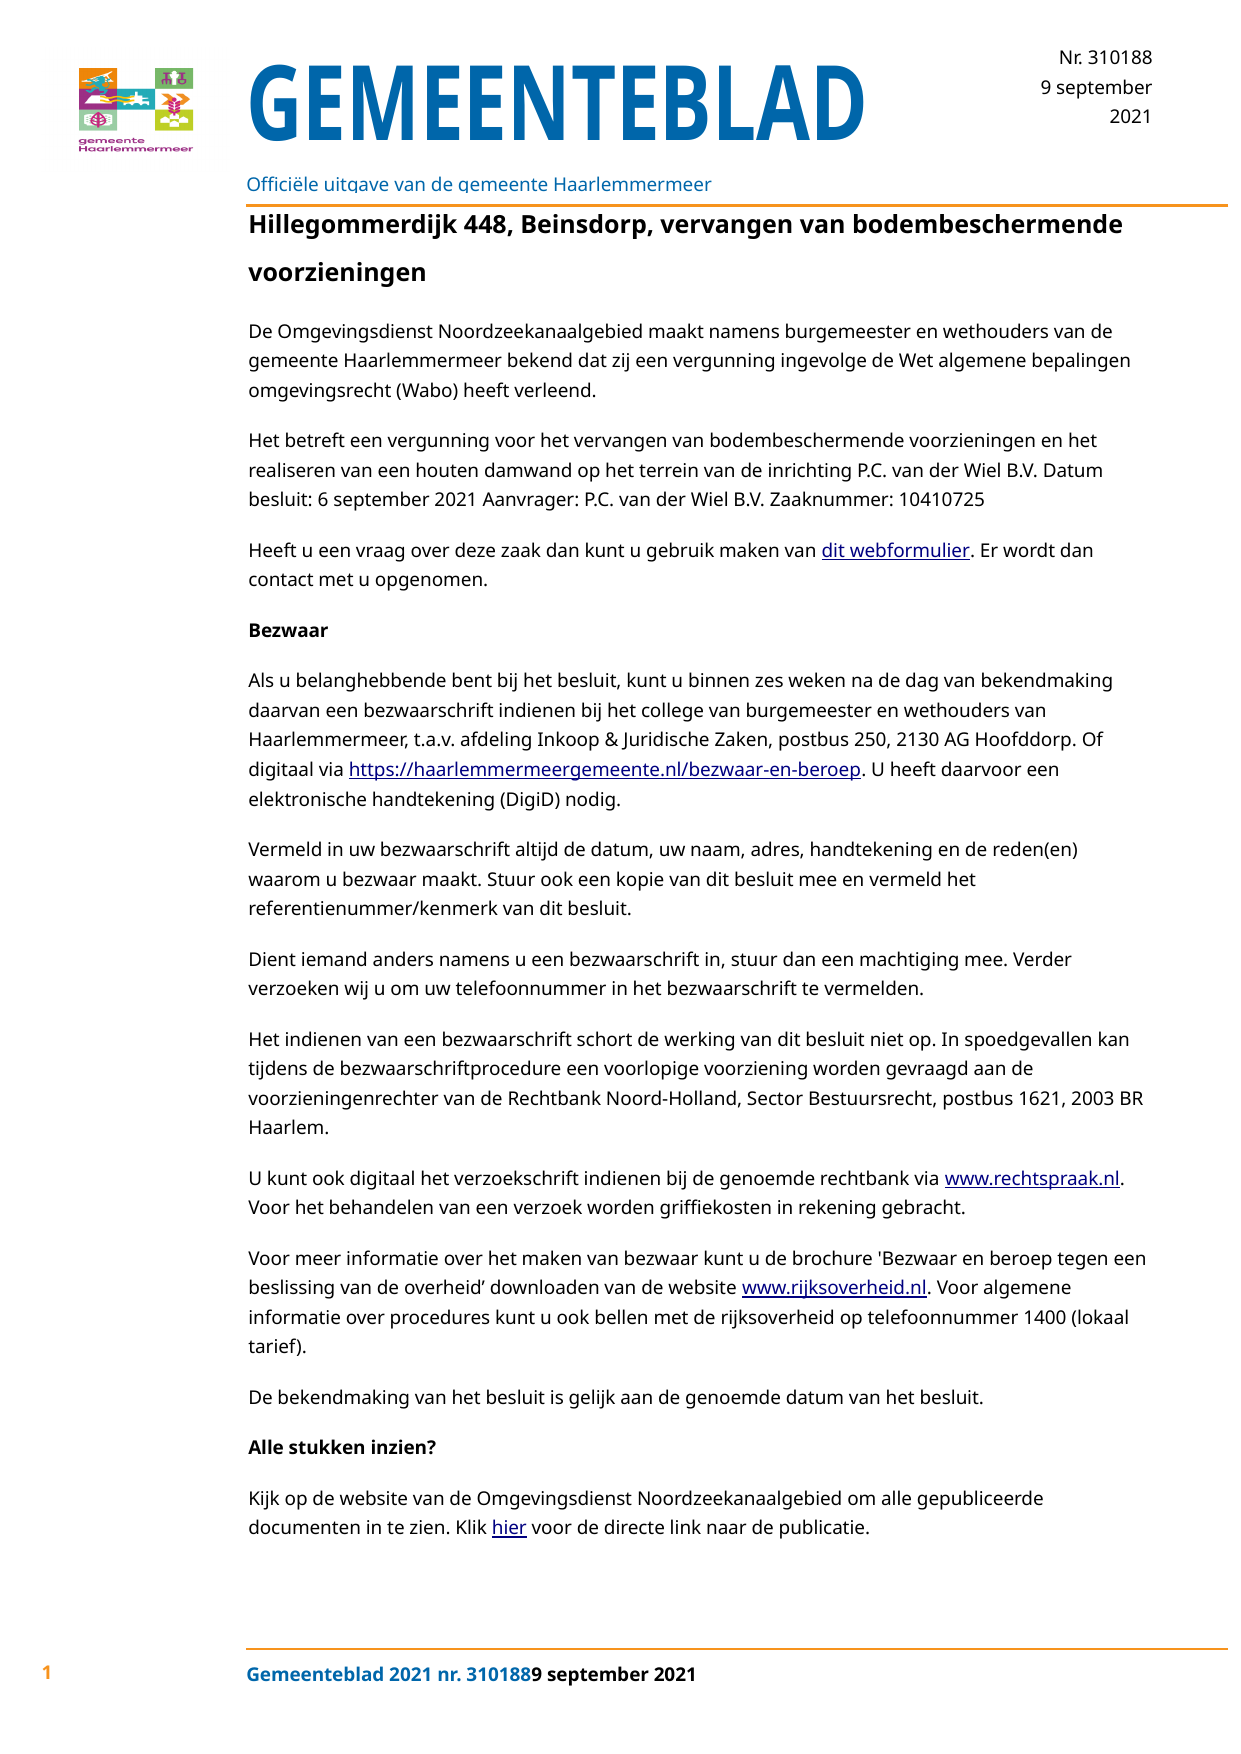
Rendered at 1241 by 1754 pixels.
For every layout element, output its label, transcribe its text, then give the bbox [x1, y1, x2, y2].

text Als u belanghebbende bent bij het besluit, kunt u binnen zes weken na de dag van bekendmaking daarvan een bezwaarschrift indienen bij het college van burgemeester en wethouders van Haarlemmermeer, t.a.v. afdeling Inkoop & Juridische Zaken, postbus 250, 2130 AG Hoofddorp. Of digitaal via https://haarlemmermeergemeente.nl/bezwaar-en-beroep. U heeft daarvoor een elektronische handtekening (DigiD) nodig. [248, 667, 1152, 812]
picture [41, 47, 231, 172]
text Dient iemand anders namens u een bezwaarschrift in, stuur dan een machtiging mee. Verder verzoeken wij u om uw telefoonnummer in het bezwaarschrift te vermelden. [248, 946, 1152, 1001]
text De Omgevingsdienst Noordzeekanaalgebied maakt namens burgemeester en wethouders van de gemeente Haarlemmermeer bekend dat zij een vergunning ingevolge de Wet algemene bepalingen omgevingsrecht (Wabo) heeft verleend. [248, 318, 1152, 403]
text Het betreft een vergunning voor het vervangen van bodembeschermende voorzieningen en het realiseren van een houten damwand op het terrein van de inrichting P.C. van der Wiel B.V. Datum besluit: 6 september 2021 Aanvrager: P.C. van der Wiel B.V. Zaaknummer: 10410725 [248, 427, 1152, 512]
text Voor meer informatie over het maken van bezwaar kunt u de brochure 'Bezwaar en beroep tegen een beslissing van de overheid’ downloaden van de website www.rijksoverheid.nl. Voor algemene informatie over procedures kunt u ook bellen met de rijksoverheid op telefoonnummer 1400 (lokaal tarief). [248, 1245, 1152, 1359]
text Kijk op de website van de Omgevingsdienst Noordzeekanaalgebied om alle gepubliceerde documenten in te zien. Klik hier voor de directe link naar de publicatie. [248, 1485, 1152, 1540]
text Vermeld in uw bezwaarschrift altijd de datum, uw naam, adres, handtekening en de reden(en) waarom u bezwaar maakt. Stuur ook een kopie van dit besluit mee en vermeld het referentienummer/kenmerk van dit besluit. [248, 836, 1152, 921]
text Hillegommerdijk 448, Beinsdorp, vervangen van bodembeschermende voorzieningen [248, 207, 1152, 288]
text Bezwaar [248, 617, 1152, 643]
text Alle stukken inzien? [248, 1434, 1152, 1460]
text Het indienen van een bezwaarschrift schort de werking van dit besluit niet op. In spoedgevallen kan tijdens de bezwaarschriftprocedure een voorlopige voorziening worden gevraagd aan de voorzieningenrechter van de Rechtbank Noord-Holland, Sector Bestuursrecht, postbus 1621, 2003 BR Haarlem. [248, 1026, 1152, 1140]
text U kunt ook digitaal het verzoekschrift indienen bij de genoemde rechtbank via www.rechtspraak.nl. Voor het behandelen van een verzoek worden griffiekosten in rekening gebracht. [248, 1165, 1152, 1220]
text De bekendmaking van het besluit is gelijk aan de genoemde datum van het besluit. [248, 1384, 1152, 1410]
text Heeft u een vraag over deze zaak dan kunt u gebruik maken van dit webformulier. Er wordt dan contact met u opgenomen. [248, 537, 1152, 592]
